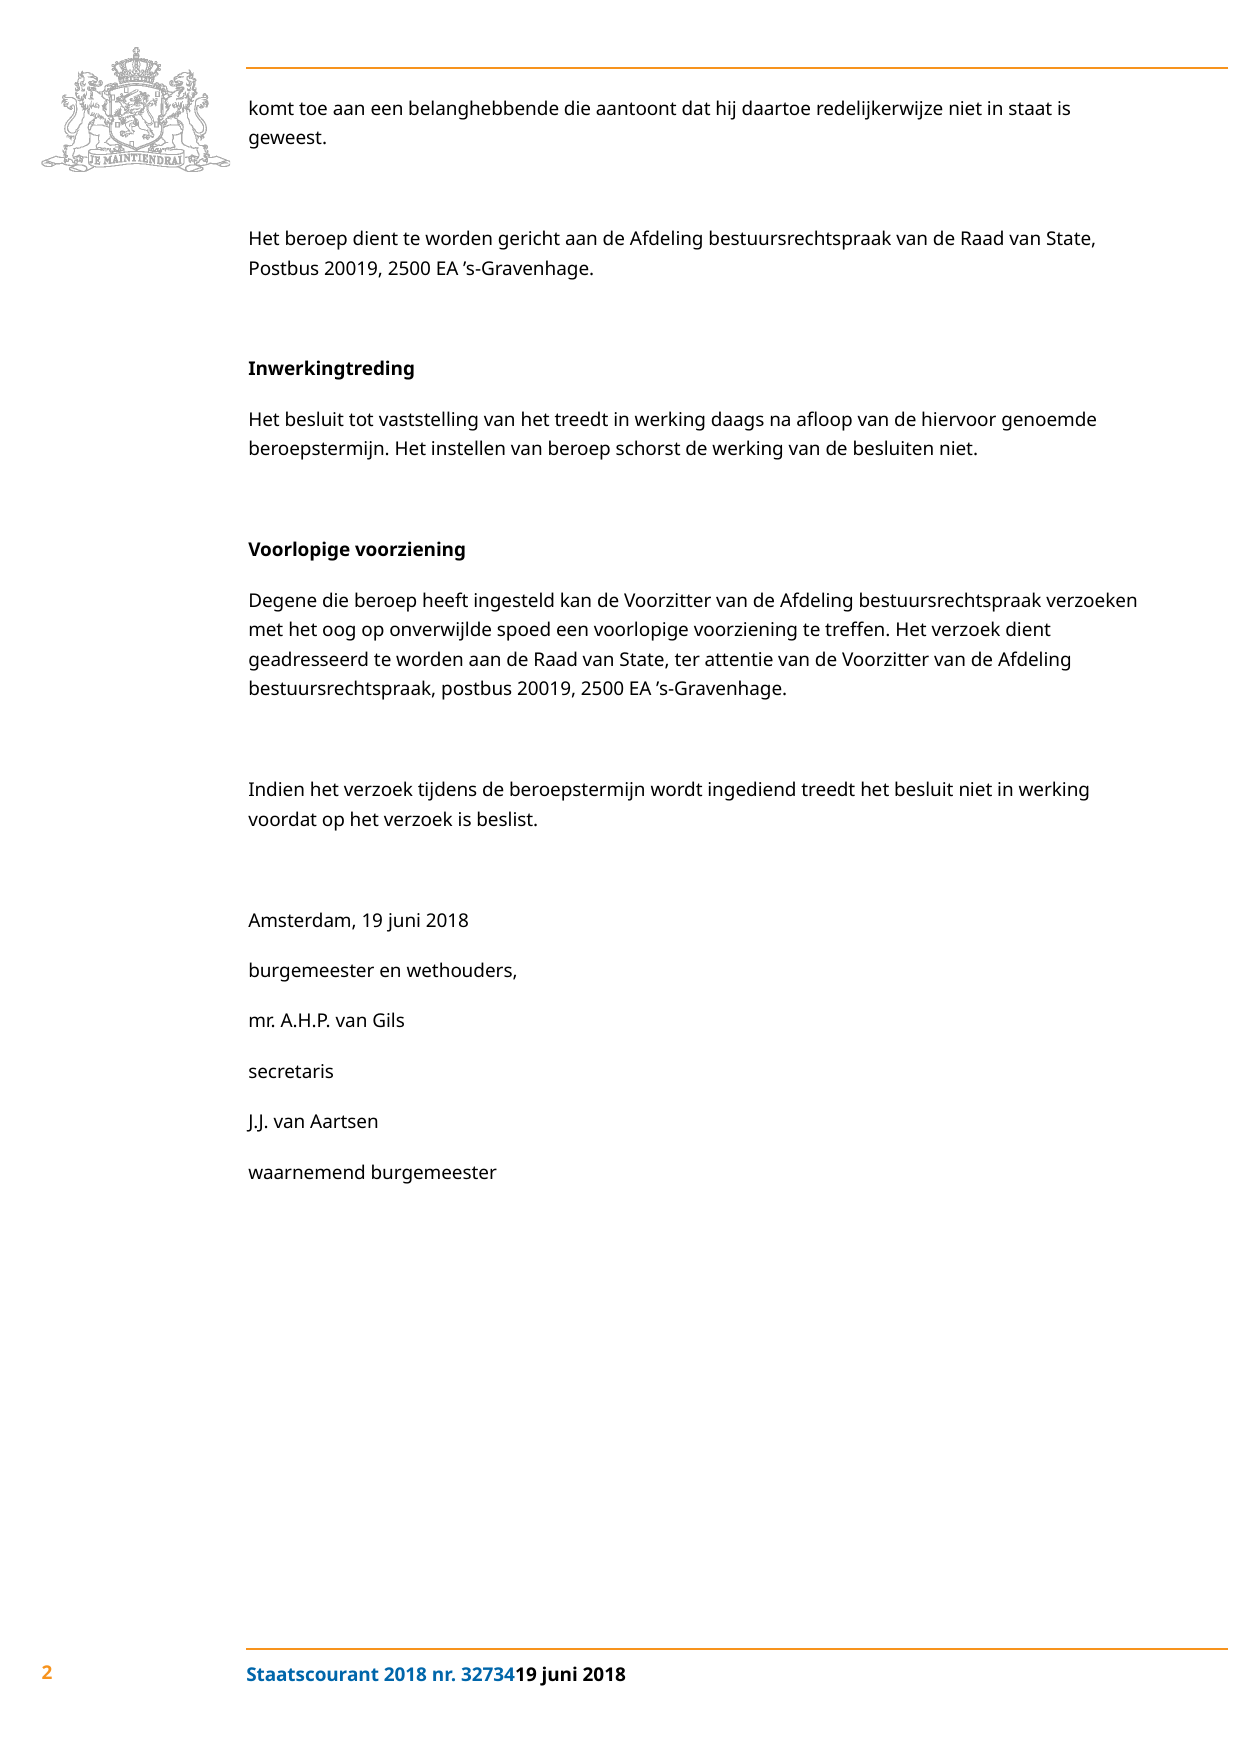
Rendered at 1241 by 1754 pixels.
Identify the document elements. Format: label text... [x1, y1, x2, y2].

text Indien het verzoek tijdens de beroepstermijn wordt ingediend treedt het besluit niet in werking voordat op het verzoek is beslist. [248, 776, 1152, 832]
text Het besluit tot vaststelling van het treedt in werking daags na afloop van de hiervoor genoemde beroepstermijn. Het instellen van beroep schorst de werking van de besluiten niet. [248, 406, 1152, 461]
text Voorlopige voorziening [248, 536, 1152, 562]
text burgemeester en wethouders, [248, 957, 1152, 983]
text komt toe aan een belanghebbende die aantoont dat hij daartoe redelijkerwijze niet in staat is geweest. [248, 95, 1152, 150]
text secretaris [248, 1058, 1152, 1084]
text Degene die beroep heeft ingesteld kan de Voorzitter van de Afdeling bestuursrechtspraak verzoeken met het oog op onverwijlde spoed een voorlopige voorziening te treffen. Het verzoek dient geadresseerd te worden aan de Raad van State, ter attentie van de Voorzitter van de Afdeling bestuursrechtspraak, postbus 20019, 2500 EA ’s-Gravenhage. [248, 587, 1152, 701]
text Het beroep dient te worden gericht aan de Afdeling bestuursrechtspraak van de Raad van State, Postbus 20019, 2500 EA ’s-Gravenhage. [248, 225, 1152, 281]
text J.J. van Aartsen [248, 1108, 1152, 1134]
text mr. A.H.P. van Gils [248, 1008, 1152, 1033]
text Inwerkingtreding [248, 356, 1152, 381]
text waarnemend burgemeester [248, 1159, 1152, 1185]
picture [41, 47, 231, 172]
text Amsterdam, 19 juni 2018 [248, 907, 1152, 933]
